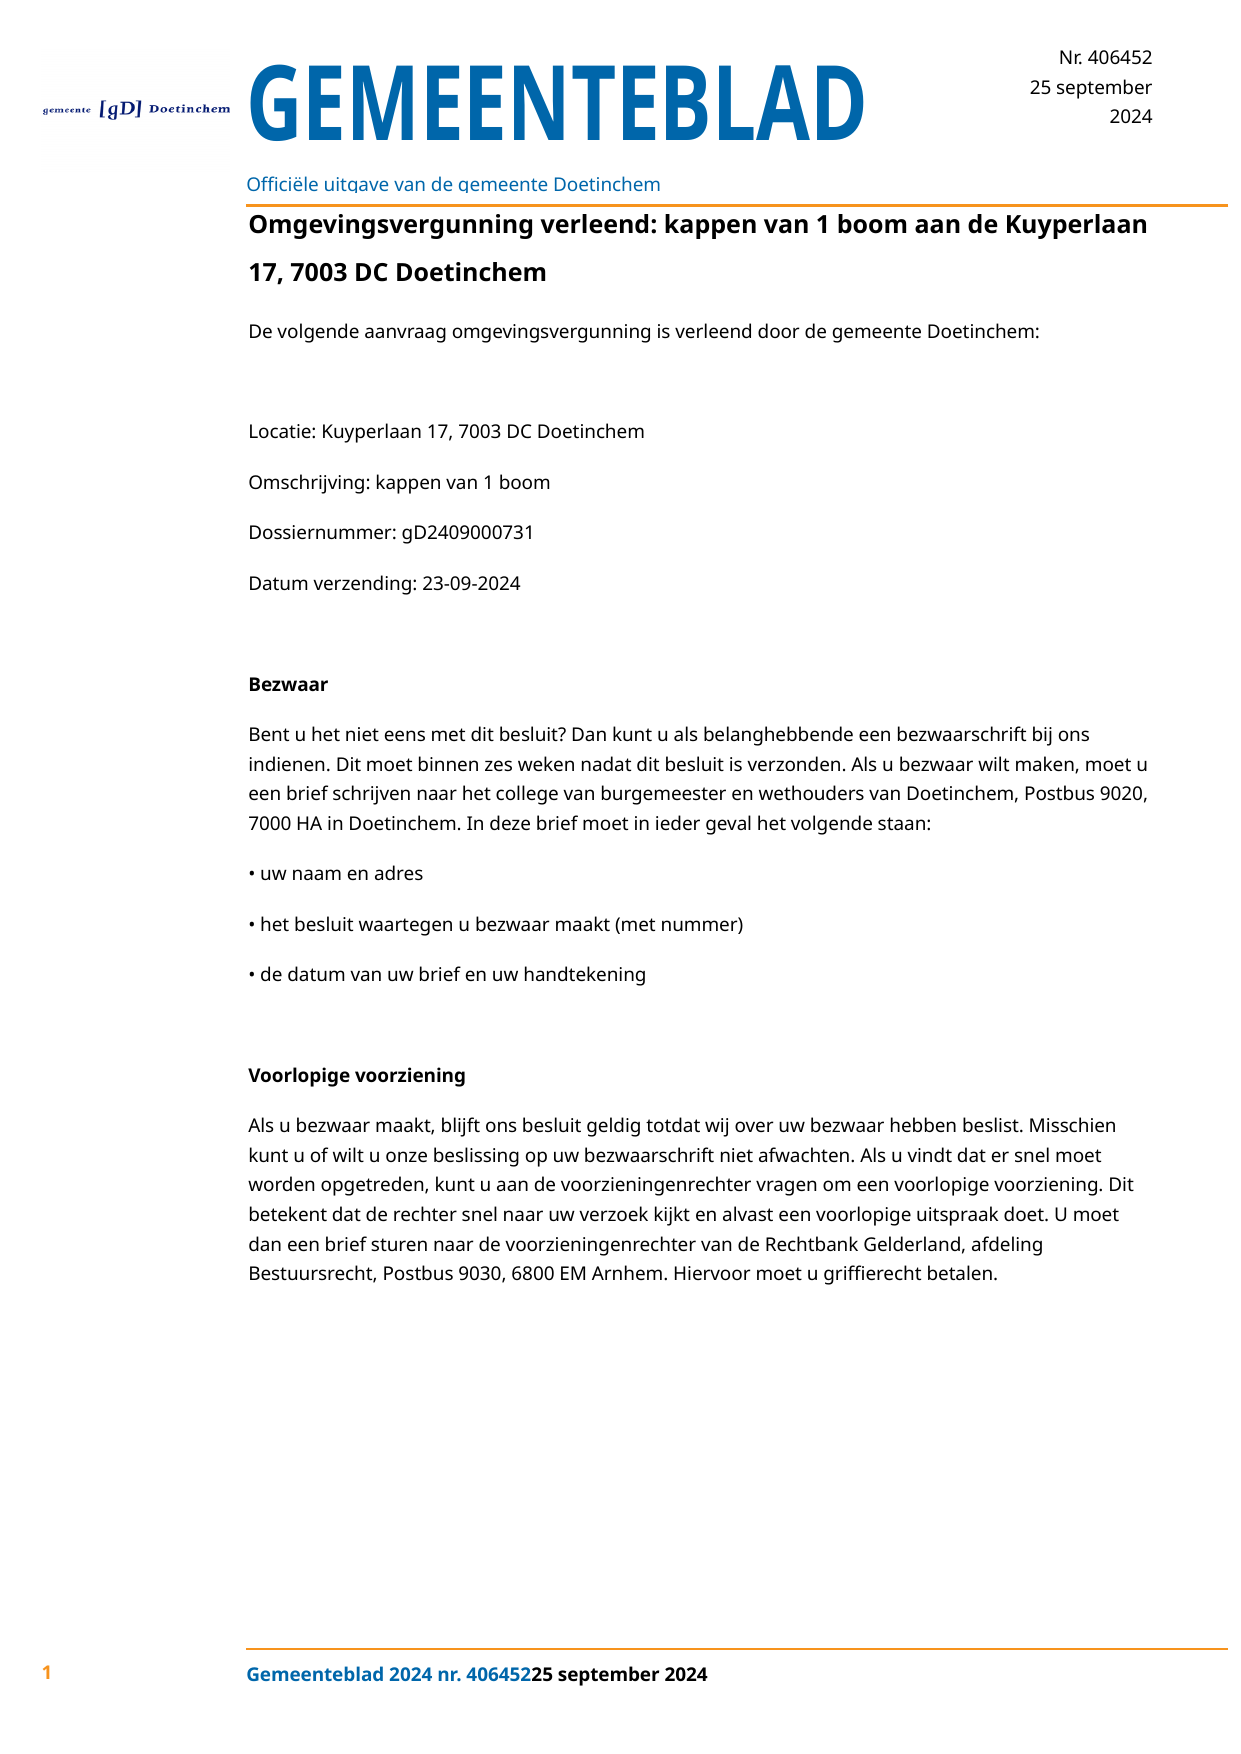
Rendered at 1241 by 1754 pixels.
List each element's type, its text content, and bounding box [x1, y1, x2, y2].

picture [41, 47, 231, 172]
text Als u bezwaar maakt, blijft ons besluit geldig totdat wij over uw bezwaar hebben beslist. Misschien kunt u of wilt u onze beslissing op uw bezwaarschrift niet afwachten. Als u vindt dat er snel moet worden opgetreden, kunt u aan de voorzieningenrechter vragen om een voorlopige voorziening. Dit betekent dat de rechter snel naar uw verzoek kijkt en alvast een voorlopige uitspraak doet. U moet dan een brief sturen naar de voorzieningenrechter van de Rechtbank Gelderland, afdeling Bestuursrecht, Postbus 9030, 6800 EM Arnhem. Hiervoor moet u griffierecht betalen. [248, 1112, 1152, 1286]
text • de datum van uw brief en uw handtekening [248, 961, 1152, 987]
text Omschrijving: kappen van 1 boom [248, 469, 1152, 495]
text Datum verzending: 23-09-2024 [248, 570, 1152, 596]
text Dossiernummer: gD2409000731 [248, 519, 1152, 545]
text Omgevingsvergunning verleend: kappen van 1 boom aan de Kuyperlaan 17, 7003 DC Doetinchem [248, 207, 1152, 288]
text Locatie: Kuyperlaan 17, 7003 DC Doetinchem [248, 419, 1152, 444]
text • het besluit waartegen u bezwaar maakt (met nummer) [248, 911, 1152, 937]
text Voorlopige voorziening [248, 1062, 1152, 1088]
text Bezwaar [248, 671, 1152, 697]
text • uw naam en adres [248, 860, 1152, 886]
text De volgende aanvraag omgevingsvergunning is verleend door de gemeente Doetinchem: [248, 318, 1152, 344]
text Bent u het niet eens met dit besluit? Dan kunt u als belanghebbende een bezwaarschrift bij ons indienen. Dit moet binnen zes weken nadat dit besluit is verzonden. Als u bezwaar wilt maken, moet u een brief schrijven naar het college van burgemeester en wethouders van Doetinchem, Postbus 9020, 7000 HA in Doetinchem. In deze brief moet in ieder geval het volgende staan: [248, 721, 1152, 836]
